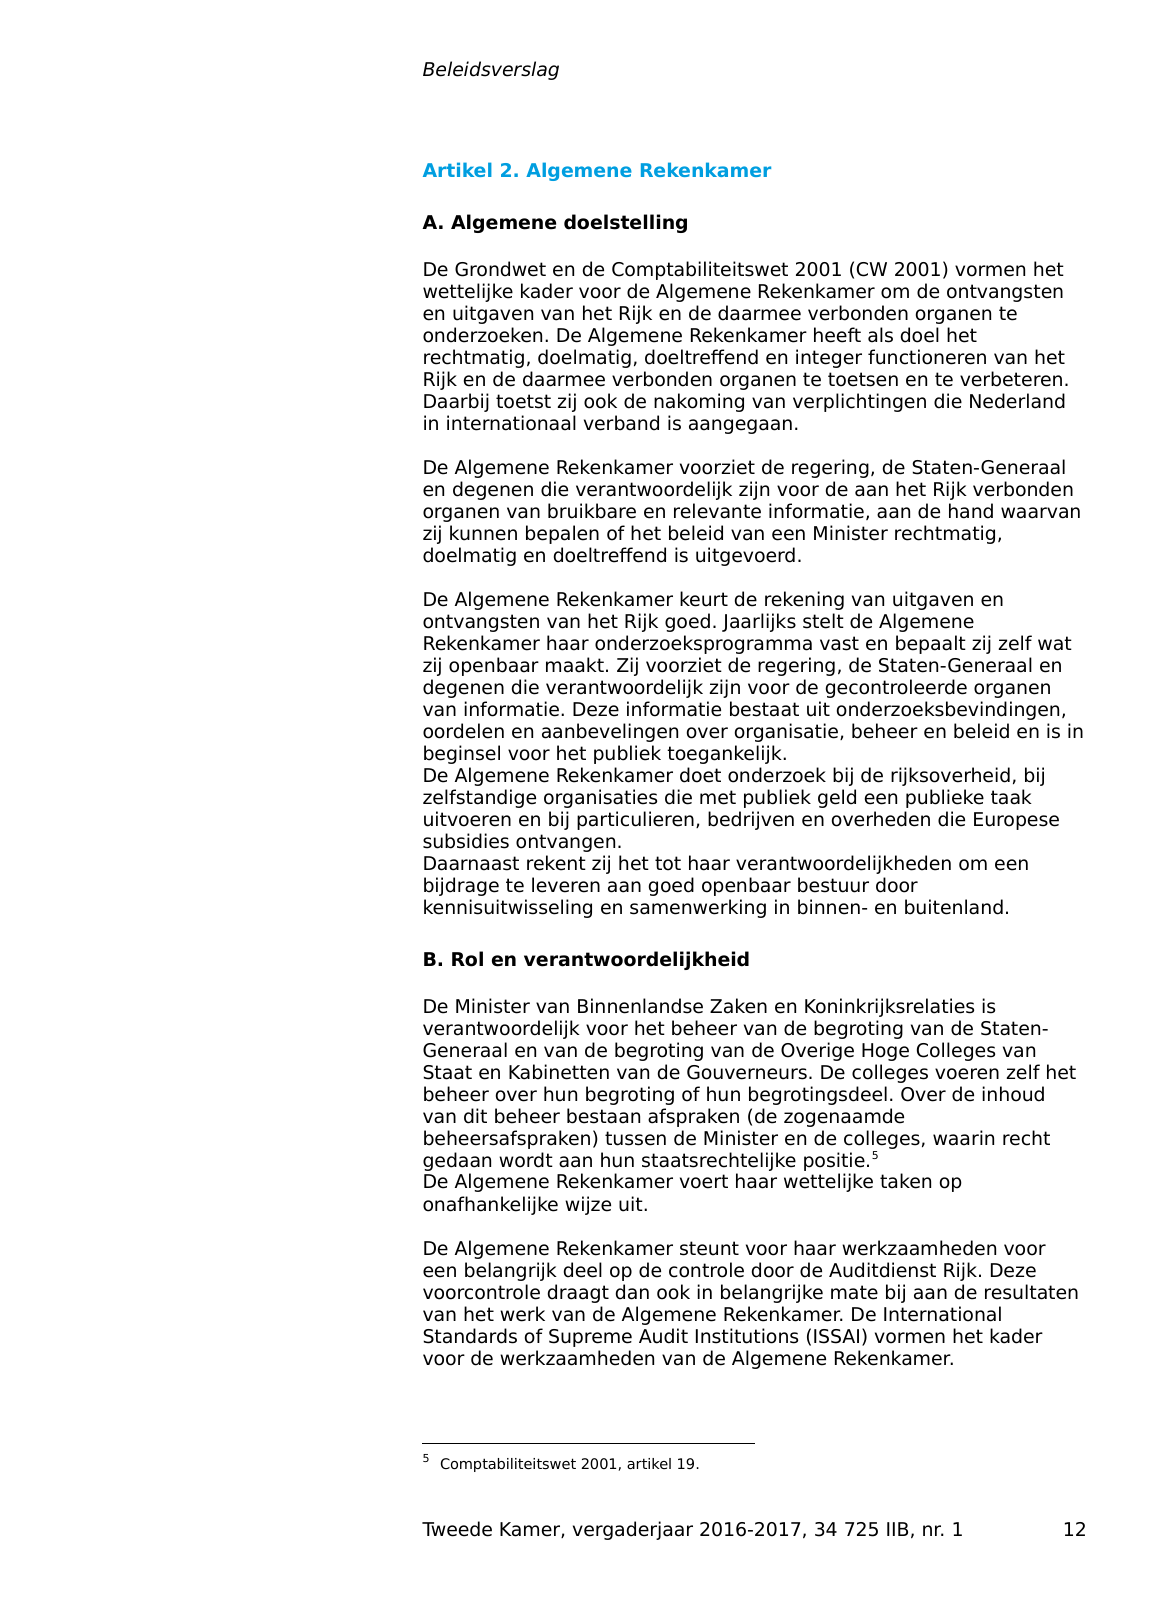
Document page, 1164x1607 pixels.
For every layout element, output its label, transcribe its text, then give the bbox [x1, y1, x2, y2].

text De Algemene Rekenkamer keurt de rekening van uitgaven en ontvangsten van het Rijk goed. Jaarlijks stelt de Algemene Rekenkamer haar onderzoeksprogramma vast en bepaalt zij zelf wat zij openbaar maakt. Zij voorziet de regering, de Staten-Generaal en degenen die verantwoordelijk zijn voor de gecontroleerde organen van informatie. Deze informatie bestaat uit onderzoeksbevindingen, oordelen en aanbevelingen over organisatie, beheer en beleid en is in beginsel voor het publiek toegankelijk. [422, 589, 1087, 765]
text De Minister van Binnenlandse Zaken en Koninkrijksrelaties is verantwoordelijk voor het beheer van de begroting van de Staten-Generaal en van de begroting van de Overige Hoge Colleges van Staat en Kabinetten van de Gouverneurs. De colleges voeren zelf het beheer over hun begroting of hun begrotingsdeel. Over de inhoud van dit beheer bestaan afspraken (de zogenaamde beheersafspraken) tussen de Minister en de colleges, waarin recht gedaan wordt aan hun staatsrechtelijke positie. [422, 996, 1087, 1171]
text De Grondwet en de Comptabiliteitswet 2001 (CW 2001) vormen het wettelijke kader voor de Algemene Rekenkamer om de ontvangsten en uitgaven van het Rijk en de daarmee verbonden organen te onderzoeken. De Algemene Rekenkamer heeft als doel het rechtmatig, doelmatig, doeltreffend en integer functioneren van het Rijk en de daarmee verbonden organen te toetsen en te verbeteren. Daarbij toetst zij ook de nakoming van verplichtingen die Nederland in internationaal verband is aangegaan. [422, 259, 1087, 435]
text De Algemene Rekenkamer doet onderzoek bij de rijksoverheid, bij zelfstandige organisaties die met publiek geld een publieke taak uitvoeren en bij particulieren, bedrijven en overheden die Europese subsidies ontvangen. [422, 765, 1087, 853]
text De Algemene Rekenkamer voorziet de regering, de Staten-Generaal en degenen die verantwoordelijk zijn voor de aan het Rijk verbonden organen van bruikbare en relevante informatie, aan de hand waarvan zij kunnen bepalen of het beleid van een Minister rechtmatig, doelmatig en doeltreffend is uitgevoerd. [422, 457, 1087, 567]
subtitle B. Rol en verantwoordelijkheid [422, 949, 1087, 971]
subtitle Artikel 2. Algemene Rekenkamer [422, 160, 1087, 182]
text De Algemene Rekenkamer steunt voor haar werkzaamheden voor een belangrijk deel op de controle door de Auditdienst Rijk. Deze voorcontrole draagt dan ook in belangrijke mate bij aan de resultaten van het werk van de Algemene Rekenkamer. De International Standards of Supreme Audit Institutions (ISSAI) vormen het kader voor de werkzaamheden van de Algemene Rekenkamer. [422, 1238, 1087, 1369]
text De Algemene Rekenkamer voert haar wettelijke taken op onafhankelijke wijze uit. [422, 1171, 1087, 1215]
subtitle A. Algemene doelstelling [422, 212, 1087, 234]
text Comptabiliteitswet 2001, artikel 19. [422, 1452, 1087, 1474]
text Daarnaast rekent zij het tot haar verantwoordelijkheden om een bijdrage te leveren aan goed openbaar bestuur door kennisuitwisseling en samenwerking in binnen- en buitenland. [422, 853, 1087, 919]
